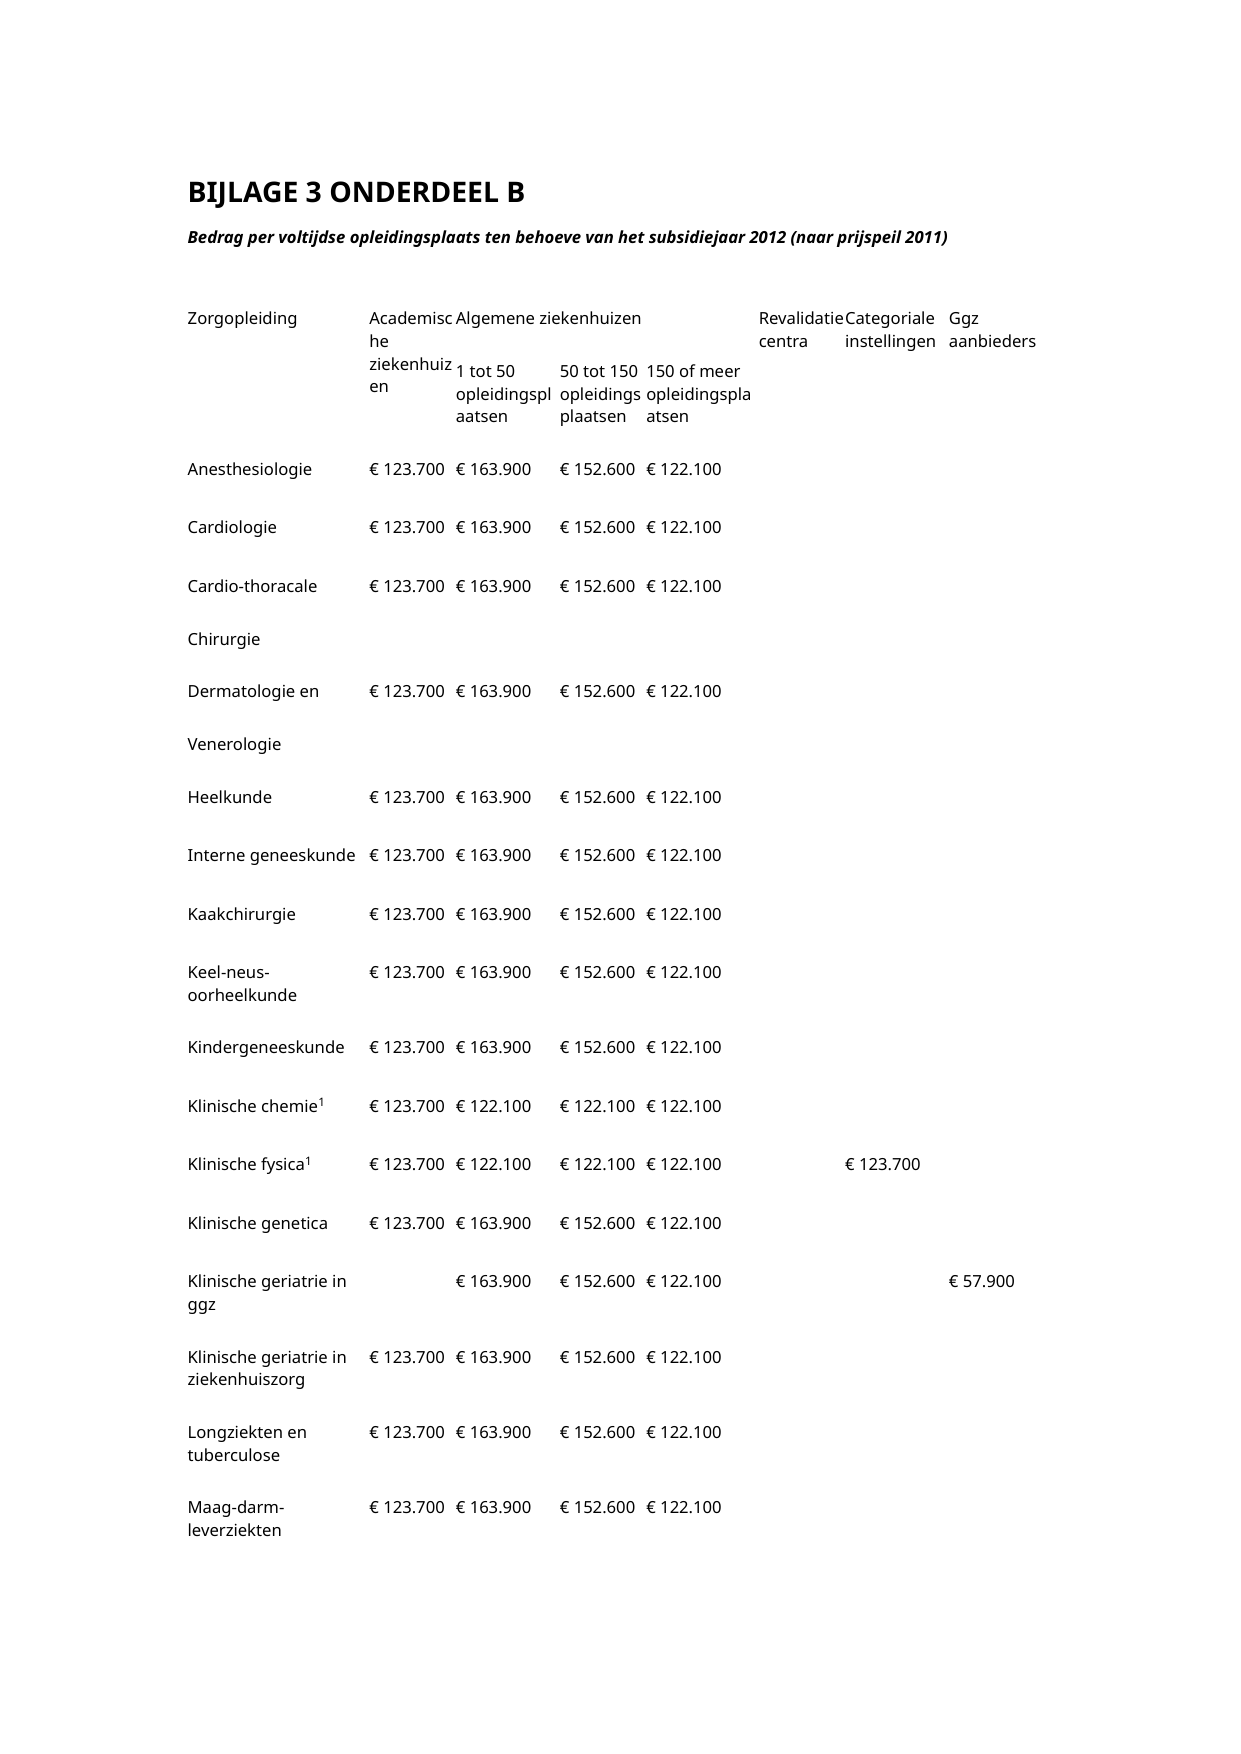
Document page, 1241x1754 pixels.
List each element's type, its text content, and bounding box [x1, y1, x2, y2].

table_cell € 163.900 [456, 1036, 559, 1094]
table_cell € 152.600 [560, 1421, 646, 1496]
table_cell € 152.600 [560, 458, 646, 516]
table_cell 1 tot 50 opleidingsplaatsen [456, 360, 559, 458]
table_cell € 123.700 [369, 575, 456, 680]
table_cell [949, 458, 1053, 516]
table_cell [845, 575, 949, 680]
table_cell [845, 844, 949, 902]
table_cell € 122.100 [646, 1211, 758, 1270]
table_cell € 123.700 [369, 1421, 456, 1496]
table_header Zorgopleiding [188, 307, 369, 458]
table_cell € 123.700 [369, 1496, 456, 1571]
table_cell € 163.900 [456, 785, 559, 844]
table_cell € 152.600 [560, 1496, 646, 1571]
table_cell € 122.100 [646, 516, 758, 574]
table_cell [949, 516, 1053, 574]
table_cell Kaakchirurgie [188, 902, 369, 961]
table_cell [759, 1270, 845, 1345]
table_cell [949, 1153, 1053, 1211]
table_cell [759, 516, 845, 574]
table_header Revalidatie centra [759, 307, 845, 458]
table_header Ggz aanbieders [949, 307, 1053, 458]
table_cell [949, 844, 1053, 902]
table_cell [845, 1211, 949, 1270]
table_cell € 152.600 [560, 516, 646, 574]
table_cell € 122.100 [646, 961, 758, 1036]
table_cell € 57.900 [949, 1270, 1053, 1345]
table_cell € 163.900 [456, 844, 559, 902]
table_cell € 122.100 [560, 1153, 646, 1211]
table_cell Kindergeneeskunde [188, 1036, 369, 1094]
table_cell [949, 1496, 1053, 1571]
table_cell Anesthesiologie [188, 458, 369, 516]
table_cell [845, 1421, 949, 1496]
table_cell € 152.600 [560, 1345, 646, 1421]
table_cell Klinische chemie1 [188, 1095, 369, 1153]
table_cell € 123.700 [369, 680, 456, 785]
subtitle BIJLAGE 3 ONDERDEEL B [187, 172, 1053, 211]
table_cell € 152.600 [560, 575, 646, 680]
table_cell € 122.100 [646, 1345, 758, 1421]
table_cell Maag-darm-leverziekten [188, 1496, 369, 1571]
table_cell € 123.700 [369, 1153, 456, 1211]
table_cell Heelkunde [188, 785, 369, 844]
table_cell [759, 1211, 845, 1270]
table_cell € 122.100 [646, 458, 758, 516]
table_cell € 163.900 [456, 1270, 559, 1345]
table_cell [949, 902, 1053, 961]
table_cell € 163.900 [456, 961, 559, 1036]
table_cell [845, 1036, 949, 1094]
table_cell € 122.100 [560, 1095, 646, 1153]
table_cell € 123.700 [369, 1345, 456, 1421]
table_cell € 163.900 [456, 1496, 559, 1571]
table_cell [759, 961, 845, 1036]
table_cell Cardio-thoracale Chirurgie [188, 575, 369, 680]
table_cell € 122.100 [646, 575, 758, 680]
table_cell € 152.600 [560, 902, 646, 961]
table_cell [759, 785, 845, 844]
table_cell € 152.600 [560, 1036, 646, 1094]
table_cell [845, 961, 949, 1036]
table_cell [949, 1421, 1053, 1496]
table_cell 50 tot 150 opleidingsplaatsen [560, 360, 646, 458]
table_cell Klinische genetica [188, 1211, 369, 1270]
table_cell € 163.900 [456, 458, 559, 516]
table_cell [759, 1095, 845, 1153]
table_cell Klinische fysica1 [188, 1153, 369, 1211]
table_cell [845, 785, 949, 844]
table_cell [759, 1153, 845, 1211]
table_cell € 122.100 [646, 680, 758, 785]
table_cell [949, 1345, 1053, 1421]
table_cell [949, 680, 1053, 785]
table_cell [949, 785, 1053, 844]
table_cell [369, 1270, 456, 1345]
table_cell [949, 1095, 1053, 1153]
table_cell 150 of meer opleidingsplaatsen [646, 360, 758, 458]
table_cell [845, 1345, 949, 1421]
table_header Categoriale instellingen [845, 307, 949, 458]
table_cell € 123.700 [845, 1153, 949, 1211]
table_cell € 123.700 [369, 1211, 456, 1270]
table_cell [949, 1036, 1053, 1094]
table_cell Interne geneeskunde [188, 844, 369, 902]
table_cell € 122.100 [456, 1095, 559, 1153]
table_cell [759, 680, 845, 785]
table_cell € 122.100 [646, 902, 758, 961]
table_cell [759, 458, 845, 516]
table_cell € 122.100 [646, 1496, 758, 1571]
table_cell € 123.700 [369, 1036, 456, 1094]
table_cell € 123.700 [369, 844, 456, 902]
table_cell [845, 1496, 949, 1571]
table_cell € 152.600 [560, 1270, 646, 1345]
table_cell [759, 1036, 845, 1094]
table_cell € 123.700 [369, 785, 456, 844]
table_cell € 152.600 [560, 844, 646, 902]
table_cell Klinische geriatrie in ggz [188, 1270, 369, 1345]
table_cell € 152.600 [560, 680, 646, 785]
table_cell € 123.700 [369, 1095, 456, 1153]
table_cell [759, 1421, 845, 1496]
table_cell [845, 680, 949, 785]
table_cell [949, 961, 1053, 1036]
table_cell [949, 1211, 1053, 1270]
table_cell € 123.700 [369, 516, 456, 574]
table_cell € 163.900 [456, 1345, 559, 1421]
table_cell [949, 575, 1053, 680]
table_header Algemene ziekenhuizen [456, 307, 758, 359]
table_cell € 163.900 [456, 575, 559, 680]
table_cell € 122.100 [646, 1153, 758, 1211]
table_cell Keel-neus-oorheelkunde [188, 961, 369, 1036]
table_cell € 122.100 [646, 844, 758, 902]
table_cell € 163.900 [456, 1211, 559, 1270]
table_cell € 123.700 [369, 961, 456, 1036]
table_cell € 152.600 [560, 785, 646, 844]
table_cell € 152.600 [560, 1211, 646, 1270]
table_cell [845, 1095, 949, 1153]
table_cell Klinische geriatrie in ziekenhuiszorg [188, 1345, 369, 1421]
table_cell € 152.600 [560, 961, 646, 1036]
text Bedrag per voltijdse opleidingsplaats ten behoeve van het subsidiejaar 2012 (naar prijspeil 2011) [187, 226, 1053, 249]
table_cell [759, 1345, 845, 1421]
table_cell € 163.900 [456, 516, 559, 574]
table_cell € 163.900 [456, 1421, 559, 1496]
table_cell [845, 902, 949, 961]
table_cell [759, 575, 845, 680]
table_cell € 163.900 [456, 680, 559, 785]
table_cell € 123.700 [369, 902, 456, 961]
table_cell Dermatologie en Venerologie [188, 680, 369, 785]
table_cell € 163.900 [456, 902, 559, 961]
table_cell € 122.100 [456, 1153, 559, 1211]
table_cell [845, 458, 949, 516]
table_cell € 122.100 [646, 785, 758, 844]
table_cell € 123.700 [369, 458, 456, 516]
table_cell Longziekten en tuberculose [188, 1421, 369, 1496]
table_cell [845, 1270, 949, 1345]
table_cell [845, 516, 949, 574]
table_cell € 122.100 [646, 1421, 758, 1496]
table_header Academische ziekenhuizen [369, 307, 456, 458]
table_cell [759, 844, 845, 902]
table_cell € 122.100 [646, 1270, 758, 1345]
table_cell [759, 902, 845, 961]
table_cell Cardiologie [188, 516, 369, 574]
table_cell [759, 1496, 845, 1571]
table_cell € 122.100 [646, 1036, 758, 1094]
table_cell € 122.100 [646, 1095, 758, 1153]
